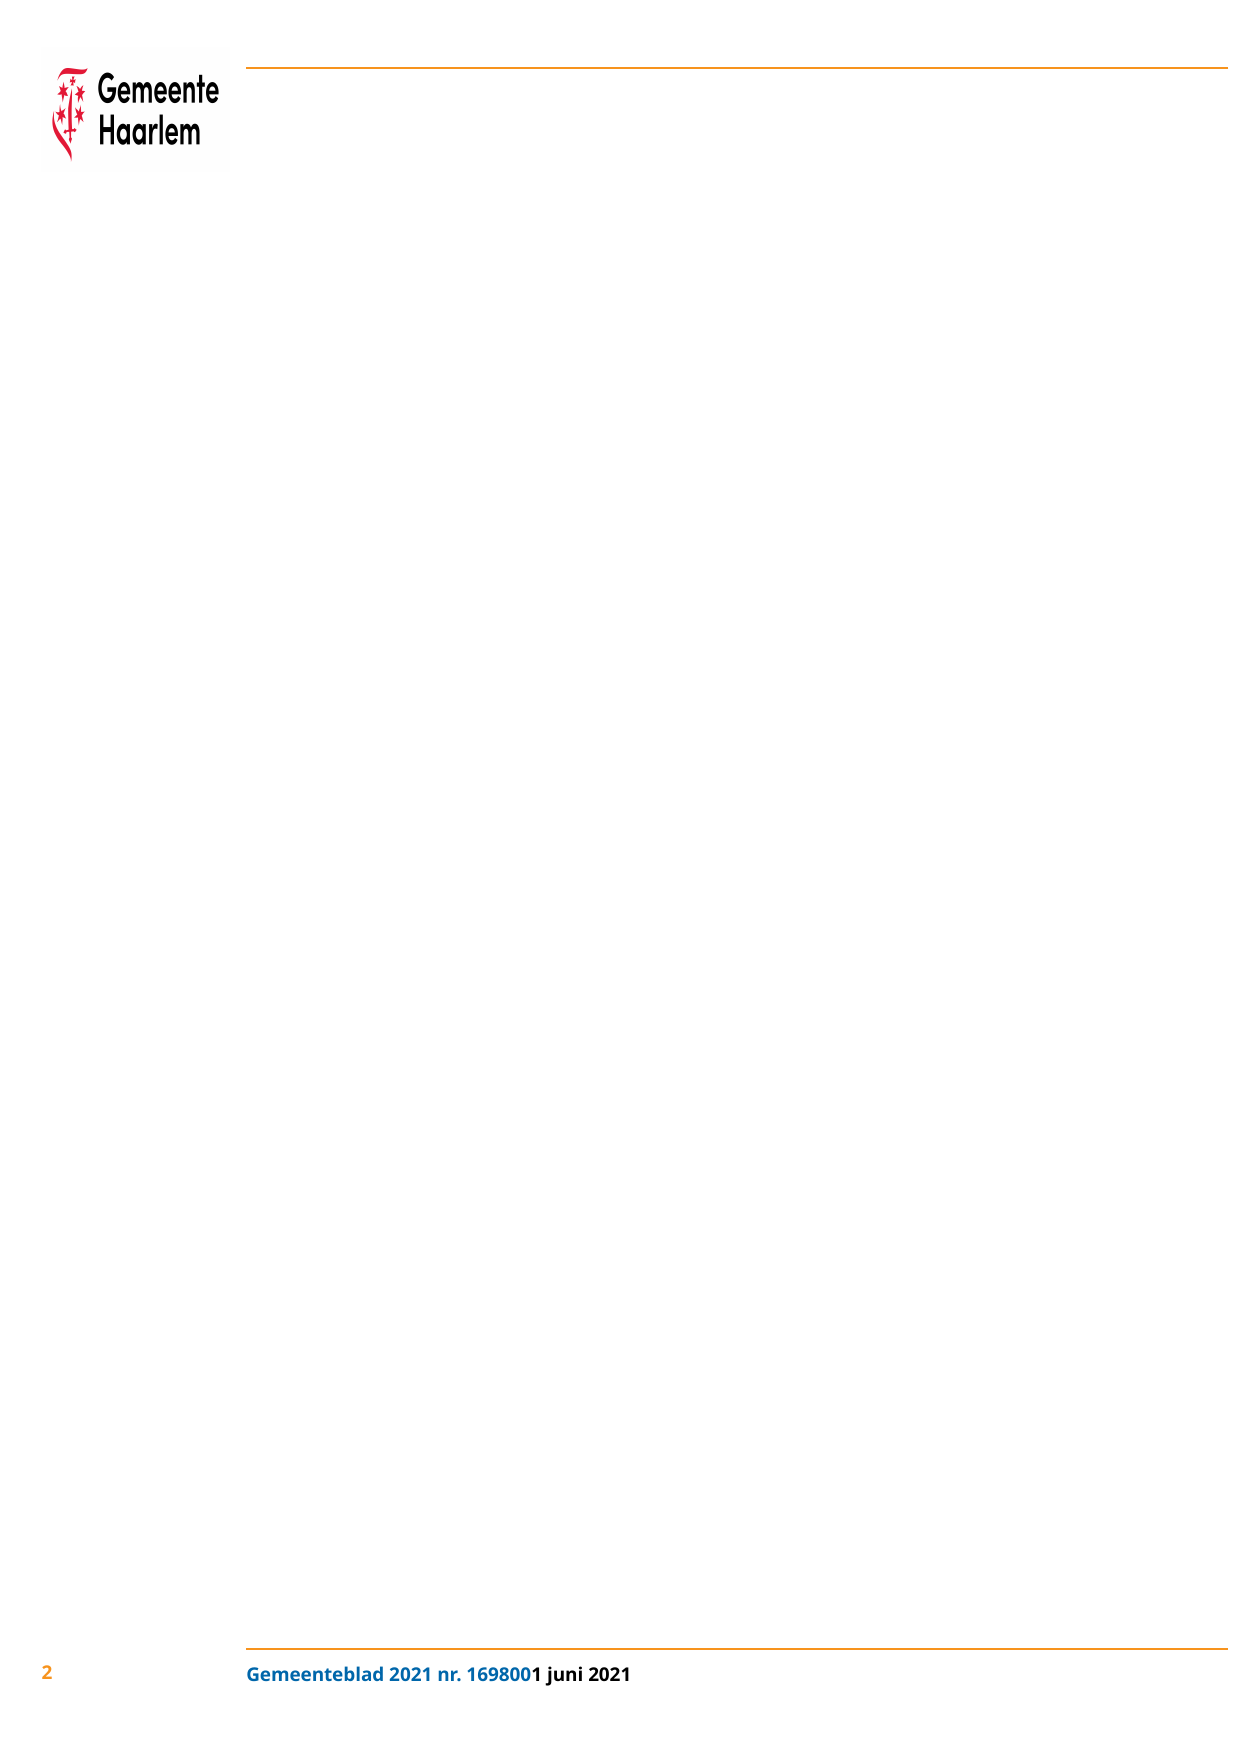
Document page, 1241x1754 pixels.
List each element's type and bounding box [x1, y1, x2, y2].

picture [41, 47, 231, 172]
